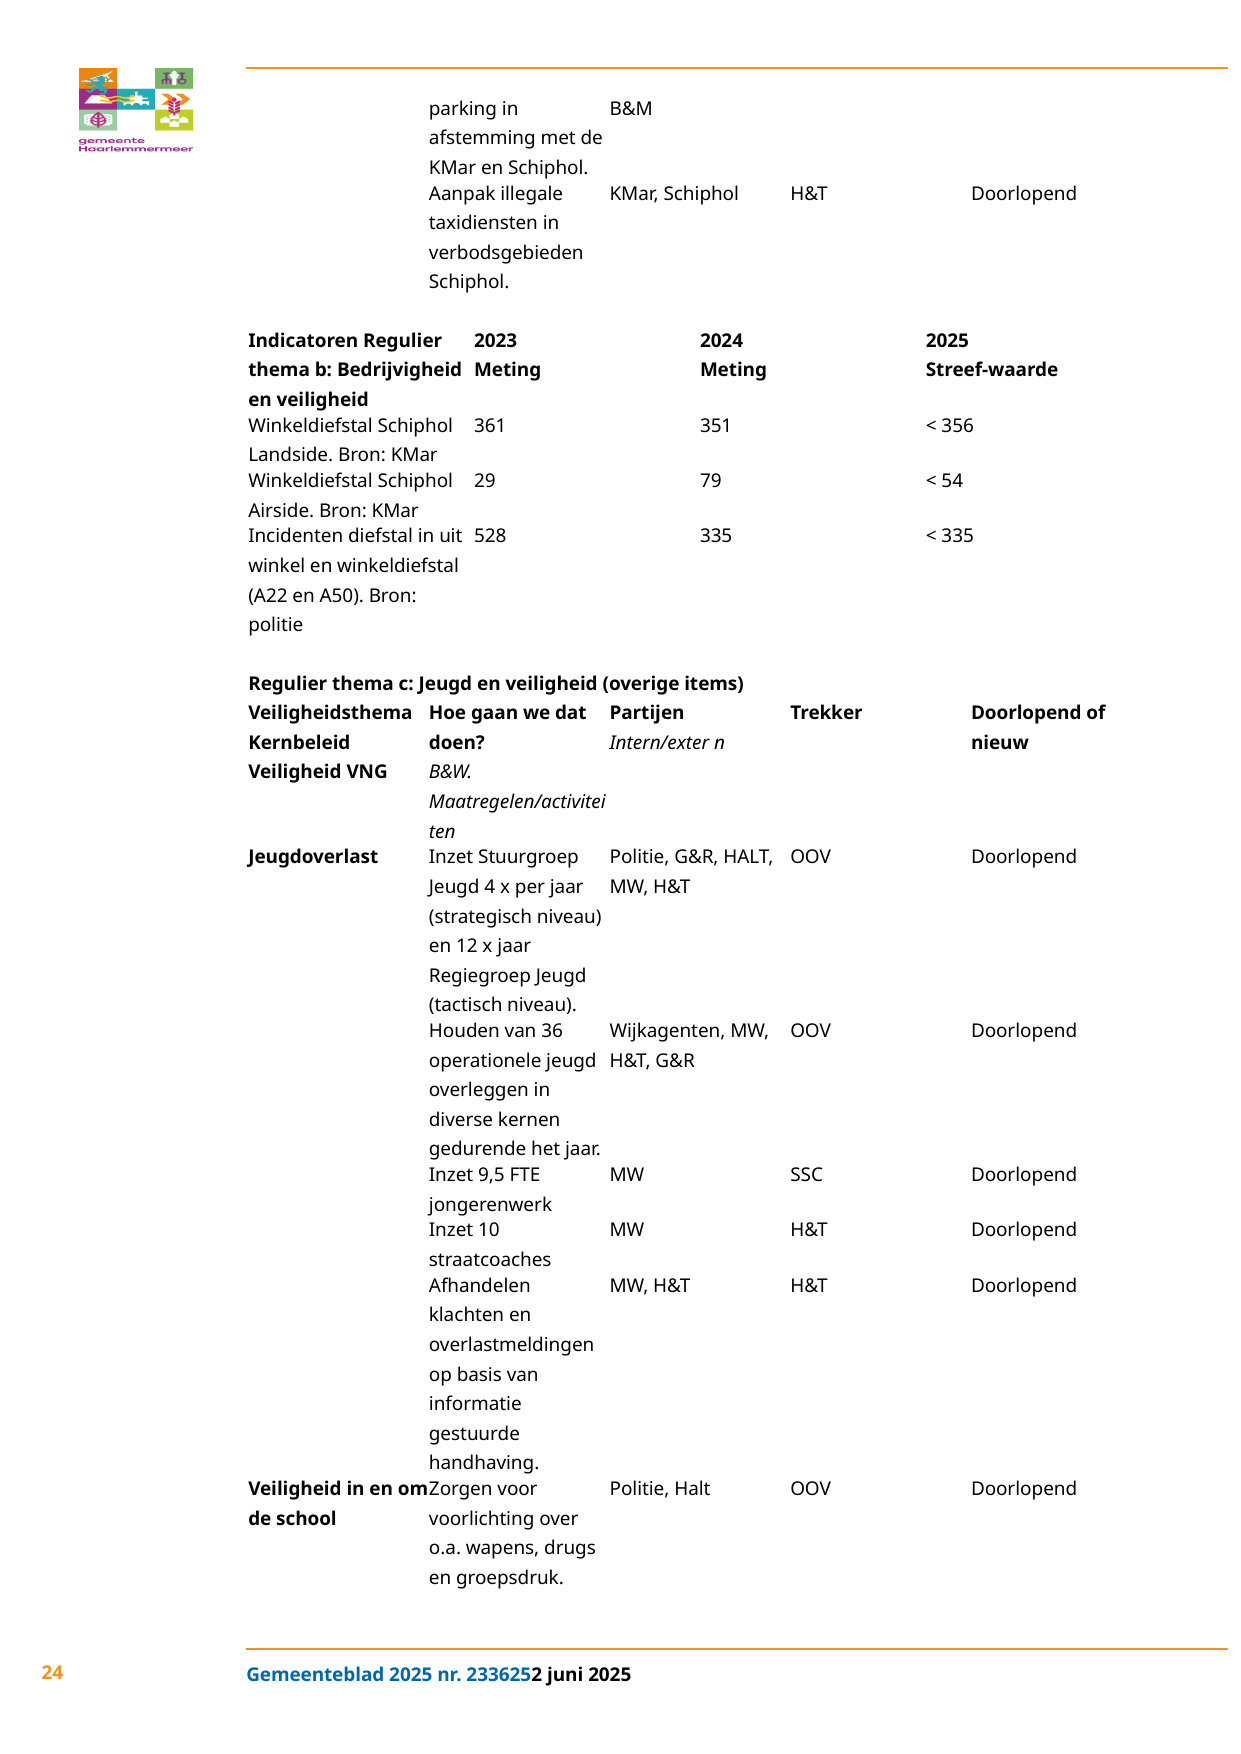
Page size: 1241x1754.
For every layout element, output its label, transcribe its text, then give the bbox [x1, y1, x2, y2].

table_cell Incidenten diefstal in uit winkel en winkeldiefstal (A22 en A50). Bron: politie [248, 523, 474, 637]
table_cell Winkeldiefstal Schiphol Landside. Bron: KMar [248, 412, 474, 467]
table_cell MW, H&T [609, 1272, 790, 1475]
table_cell H&T [790, 1217, 971, 1272]
table_cell [248, 95, 429, 294]
table_cell H&T [790, 180, 971, 294]
text Regulier thema c: Jeugd en veiligheid (overige items) [248, 670, 1152, 696]
table_cell OOV [790, 844, 971, 1017]
table_header Trekker [790, 700, 971, 844]
table_cell Inzet 10 straatcoaches [429, 1217, 609, 1272]
table_cell < 335 [926, 523, 1152, 637]
table_header Veiligheidsthema Kernbeleid Veiligheid VNG [248, 700, 429, 844]
table_cell < 54 [926, 467, 1152, 523]
picture [41, 47, 231, 172]
table_header Indicatoren Regulier thema b: Bedrijvigheid en veiligheid [248, 327, 474, 412]
table_cell Doorlopend [971, 844, 1152, 1017]
table_cell 528 [474, 523, 700, 637]
table_cell Doorlopend [971, 1475, 1152, 1590]
table_cell Politie, G&R, HALT, MW, H&T [609, 844, 790, 1017]
table_cell Jeugdoverlast [248, 844, 429, 1475]
table_cell parking in afstemming met de KMar en Schiphol. [429, 95, 609, 180]
table_cell Veiligheid in en om de school [248, 1475, 429, 1590]
table_cell Doorlopend [971, 1017, 1152, 1161]
table_cell B&M [609, 95, 790, 180]
table_cell 29 [474, 467, 700, 523]
table_cell Doorlopend [971, 1272, 1152, 1475]
table_cell Doorlopend [971, 1217, 1152, 1272]
table_cell SSC [790, 1161, 971, 1217]
table_cell Aanpak illegale taxidiensten in verbodsgebieden Schiphol. [429, 180, 609, 294]
table_cell Inzet Stuurgroep Jeugd 4 x per jaar (strategisch niveau) en 12 x jaar Regiegroep Jeugd (tactisch niveau). [429, 844, 609, 1017]
table_cell 361 [474, 412, 700, 467]
table_cell 351 [700, 412, 926, 467]
table_cell Zorgen voor voorlichting over o.a. wapens, drugs en groepsdruk. [429, 1475, 609, 1590]
table_header 2024 Meting [700, 327, 926, 412]
table_cell Afhandelen klachten en overlastmeldingen op basis van informatie gestuurde handhaving. [429, 1272, 609, 1475]
table_cell Wijkagenten, MW, H&T, G&R [609, 1017, 790, 1161]
table_cell [971, 95, 1152, 180]
table_cell KMar, Schiphol [609, 180, 790, 294]
table_header Partijen Intern/exter n [609, 700, 790, 844]
table_cell Doorlopend [971, 180, 1152, 294]
table_cell < 356 [926, 412, 1152, 467]
table_header Doorlopend of nieuw [971, 700, 1152, 844]
table_header 2023 Meting [474, 327, 700, 412]
table_cell 79 [700, 467, 926, 523]
table_cell MW [609, 1161, 790, 1217]
table_cell OOV [790, 1017, 971, 1161]
table_cell Doorlopend [971, 1161, 1152, 1217]
table_header 2025 Streef-waarde [926, 327, 1152, 412]
table_cell Politie, Halt [609, 1475, 790, 1590]
table_cell Winkeldiefstal Schiphol Airside. Bron: KMar [248, 467, 474, 523]
table_cell 335 [700, 523, 926, 637]
table_cell [790, 95, 971, 180]
table_cell Inzet 9,5 FTE jongerenwerk [429, 1161, 609, 1217]
table_cell H&T [790, 1272, 971, 1475]
table_header Hoe gaan we dat doen? B&W. Maatregelen/activiteiten [429, 700, 609, 844]
table_cell OOV [790, 1475, 971, 1590]
table_cell Houden van 36 operationele jeugd overleggen in diverse kernen gedurende het jaar. [429, 1017, 609, 1161]
table_cell MW [609, 1217, 790, 1272]
